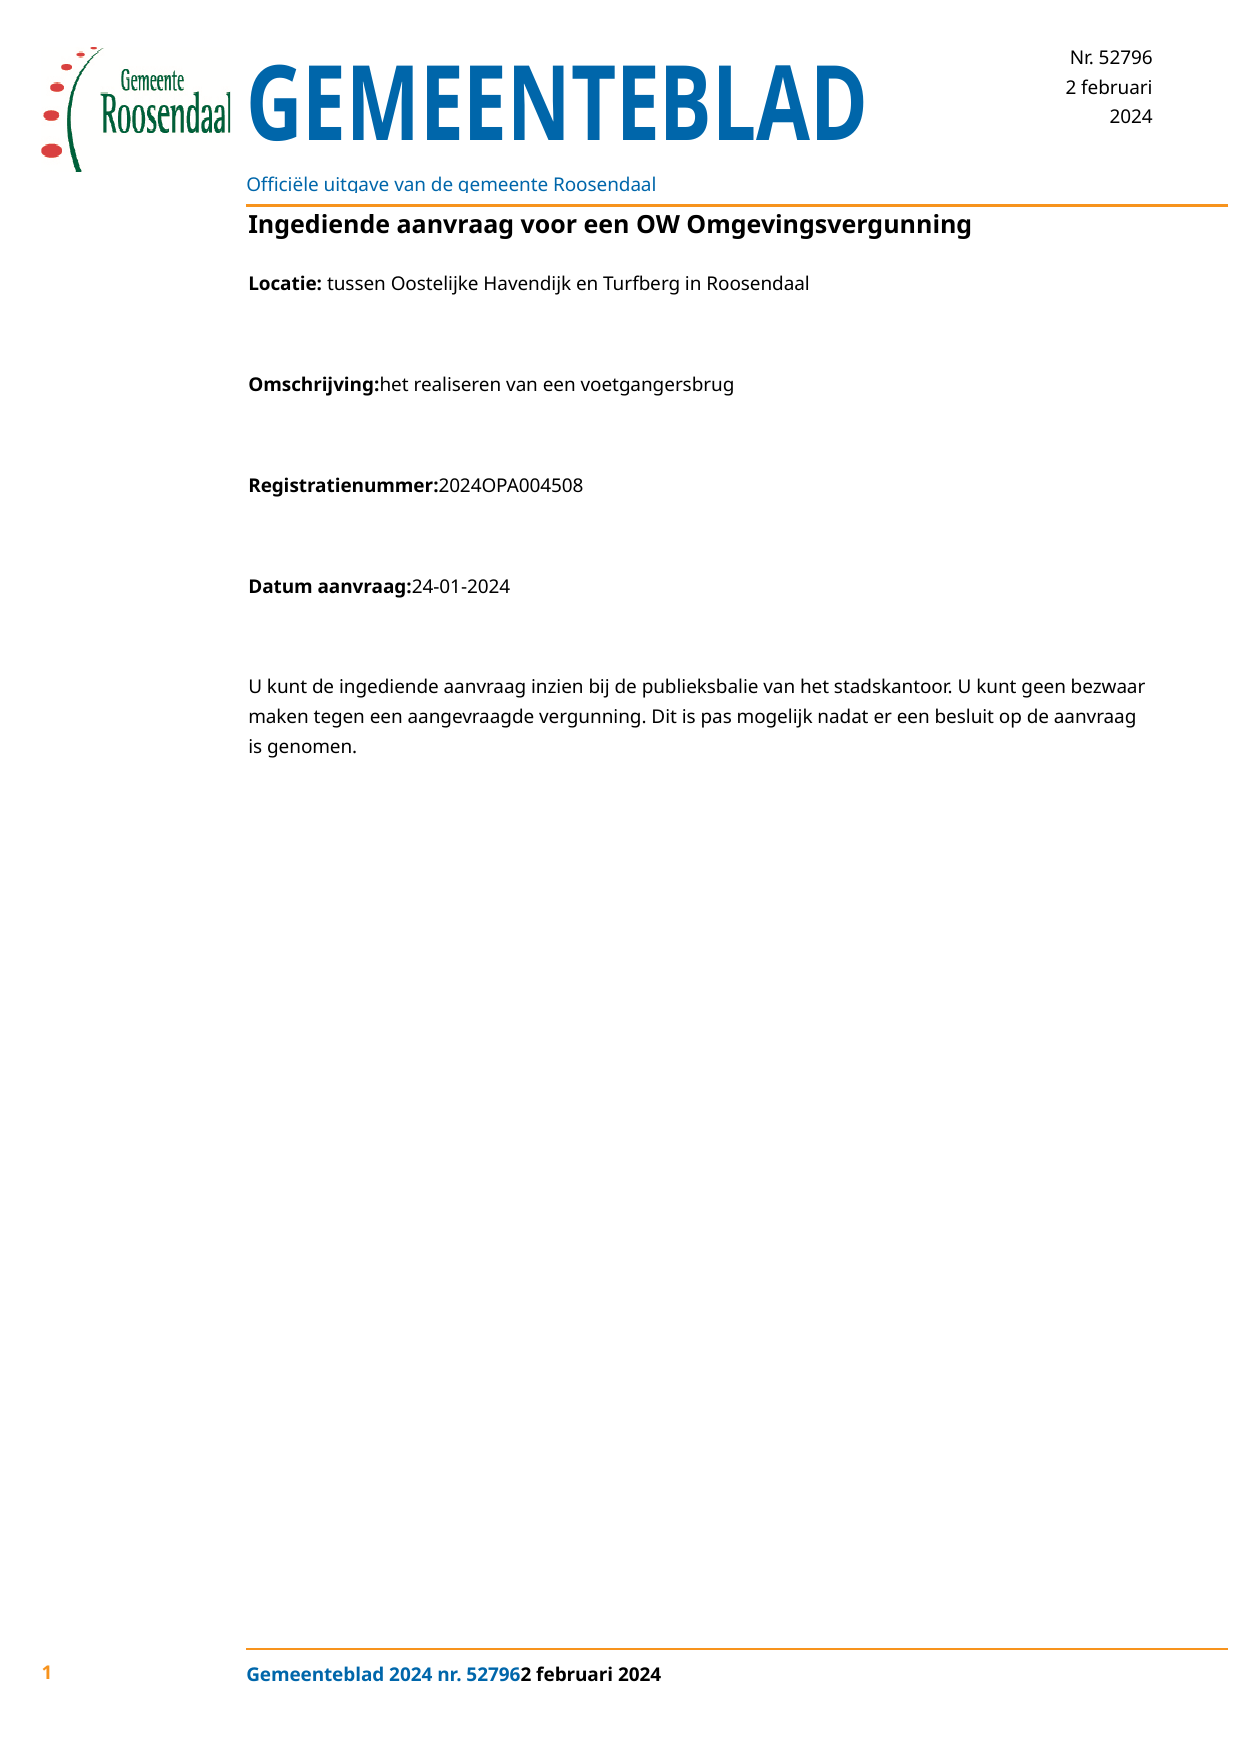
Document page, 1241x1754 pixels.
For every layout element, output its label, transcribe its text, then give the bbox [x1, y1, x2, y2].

text Locatie: tussen Oostelijke Havendijk en Turfberg in Roosendaal [248, 270, 1152, 296]
text U kunt de ingediende aanvraag inzien bij de publieksbalie van het stadskantoor. U kunt geen bezwaar maken tegen een aangevraagde vergunning. Dit is pas mogelijk nadat er een besluit op de aanvraag is genomen. [248, 674, 1152, 758]
text Registratienummer:2024OPA004508 [248, 472, 1152, 498]
text Ingediende aanvraag voor een OW Omgevingsvergunning [248, 207, 1152, 241]
picture [41, 47, 231, 172]
text Datum aanvraag:24-01-2024 [248, 573, 1152, 598]
text Omschrijving:het realiseren van een voetgangersbrug [248, 371, 1152, 397]
